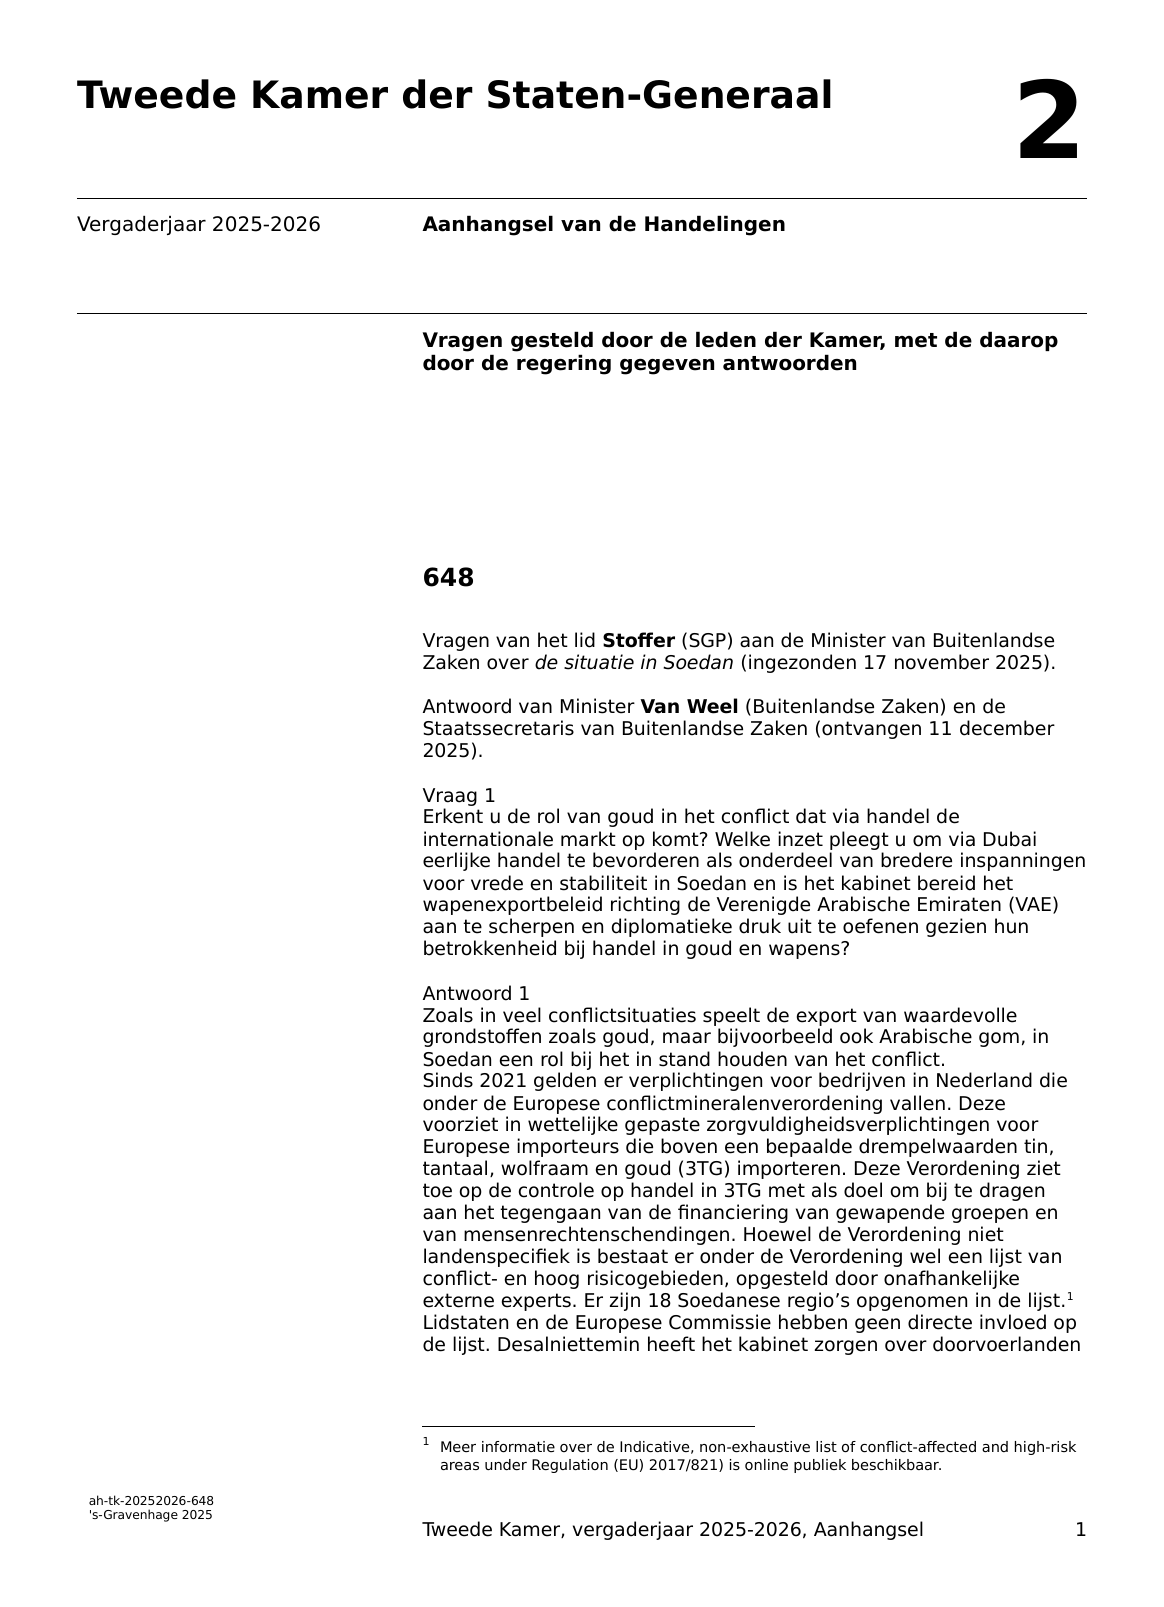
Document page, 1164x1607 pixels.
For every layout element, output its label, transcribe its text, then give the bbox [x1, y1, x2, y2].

text Erkent u de rol van goud in het conflict dat via handel de internationale markt op komt? Welke inzet pleegt u om via Dubai eerlijke handel te bevorderen als onderdeel van bredere inspanningen voor vrede en stabiliteit in Soedan en is het kabinet bereid het wapenexportbeleid richting de Verenigde Arabische Emiraten (VAE) aan te scherpen en diplomatieke druk uit te oefenen gezien hun betrokkenheid bij handel in goud en wapens? [422, 806, 1087, 960]
text Sinds 2021 gelden er verplichtingen voor bedrijven in Nederland die onder de Europese conflictmineralenverordening vallen. Deze voorziet in wettelijke gepaste zorgvuldigheidsverplichtingen voor Europese importeurs die boven een bepaalde drempelwaarden tin, tantaal, wolfraam en goud (3TG) importeren. Deze Verordening ziet toe op de controle op handel in 3TG met als doel om bij te dragen aan het tegengaan van de financiering van gewapende groepen en van mensenrechtenschendingen. Hoewel de Verordening niet landenspecifiek is bestaat er onder de Verordening wel een lijst van conflict- en hoog risicogebieden, opgesteld door onafhankelijke externe experts. Er zijn 18 Soedanese regio’s opgenomen in de lijst. Lidstaten en de Europese Commissie hebben geen directe invloed op de lijst. Desalniettemin heeft het kabinet zorgen over doorvoerlanden [422, 1070, 1087, 1356]
text ah-tk-20252026-648 [88, 1494, 323, 1508]
table_cell Vergaderjaar 2025-2026 [77, 199, 422, 313]
table_cell Aanhangsel van de Handelingen [422, 199, 1087, 313]
table_header Tweede Kamer der Staten-Generaal [77, 59, 886, 198]
text Antwoord van Minister Van Weel (Buitenlandse Zaken) en de Staatssecretaris van Buitenlandse Zaken (ontvangen 11 december 2025). [422, 696, 1087, 762]
text 's-Gravenhage 2025 [88, 1508, 323, 1522]
text Meer informatie over de Indicative, non-exhaustive list of conflict-affected and high-risk areas under Regulation (EU) 2017/821) is online publiek beschikbaar. [422, 1435, 1087, 1474]
text Zoals in veel conflictsituaties speelt de export van waardevolle grondstoffen zoals goud, maar bijvoorbeeld ook Arabische gom, in Soedan een rol bij het in stand houden van het conflict. [422, 1004, 1087, 1070]
table_cell Vragen gesteld door de leden der Kamer, met de daarop door de regering gegeven antwoorden [422, 314, 1087, 375]
text 648 [422, 563, 1087, 592]
text Antwoord 1 [422, 982, 1087, 1004]
text Vragen van het lid Stoffer (SGP) aan de Minister van Buitenlandse Zaken over de situatie in Soedan (ingezonden 17 november 2025). [422, 630, 1087, 674]
table_header 2 [886, 59, 1087, 198]
table_cell [77, 314, 422, 375]
text Vraag 1 [422, 784, 1087, 806]
